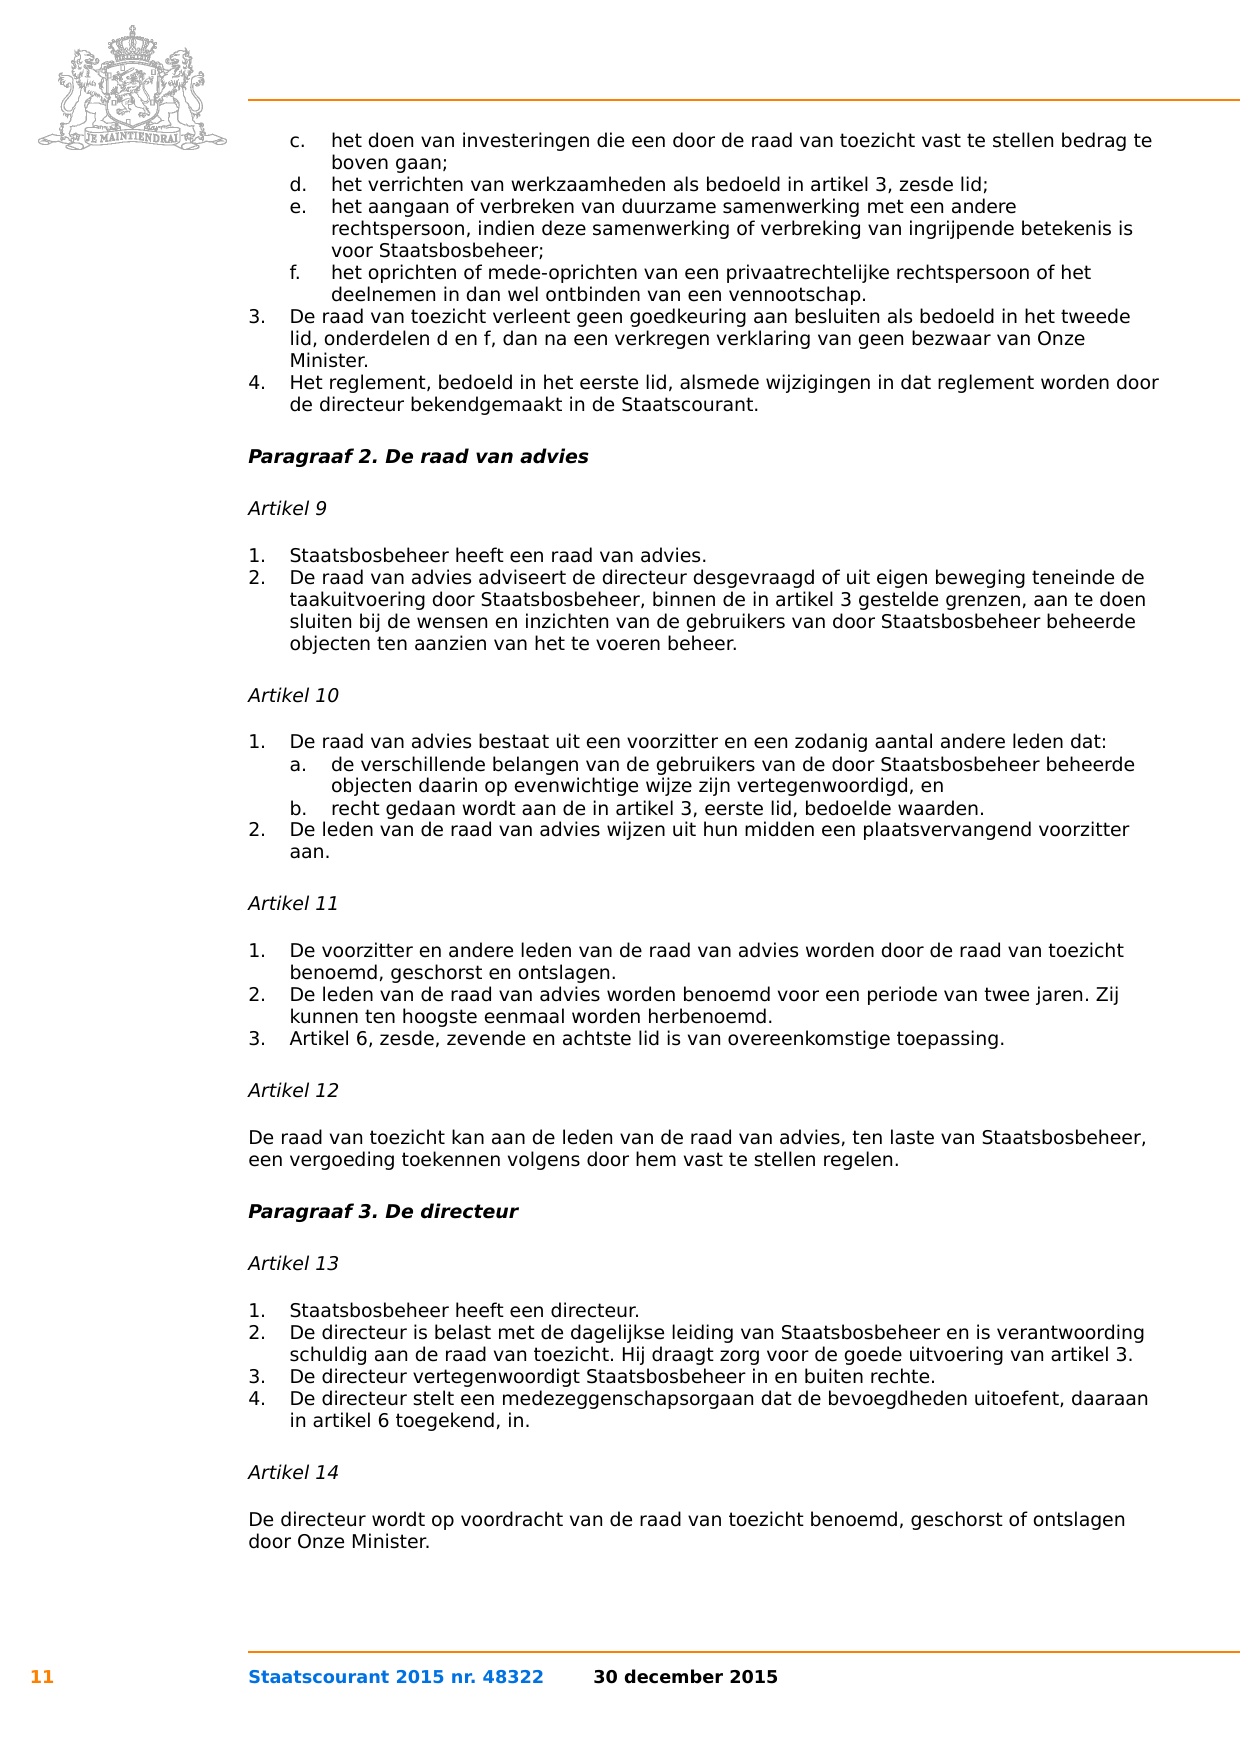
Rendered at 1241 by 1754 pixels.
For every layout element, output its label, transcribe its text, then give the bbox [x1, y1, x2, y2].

text c. het doen van investeringen die een door de raad van toezicht vast te stellen bedrag te boven gaan; [289, 130, 1163, 174]
text De directeur wordt op voordracht van de raad van toezicht benoemd, geschorst of ontslagen door Onze Minister. [248, 1509, 1163, 1553]
text 1. De voorzitter en andere leden van de raad van advies worden door de raad van toezicht benoemd, geschorst en ontslagen. [248, 940, 1163, 984]
text 2. De raad van advies adviseert de directeur desgevraagd of uit eigen beweging teneinde de taakuitvoering door Staatsbosbeheer, binnen de in artikel 3 gestelde grenzen, aan te doen sluiten bij de wensen en inzichten van de gebruikers van door Staatsbosbeheer beheerde objecten ten aanzien van het te voeren beheer. [248, 567, 1163, 654]
text 4. De directeur stelt een medezeggenschapsorgaan dat de bevoegdheden uitoefent, daaraan in artikel 6 toegekend, in. [248, 1388, 1163, 1432]
text 3. De raad van toezicht verleent geen goedkeuring aan besluiten als bedoeld in het tweede lid, onderdelen d en f, dan na een verkregen verklaring van geen bezwaar van Onze Minister. [248, 306, 1163, 372]
subtitle Artikel 10 [248, 684, 1163, 706]
subtitle Artikel 9 [248, 498, 1163, 519]
subtitle Paragraaf 3. De directeur [248, 1201, 1163, 1223]
text 1. Staatsbosbeheer heeft een raad van advies. [248, 544, 1163, 567]
text f. het oprichten of mede-oprichten van een privaatrechtelijke rechtspersoon of het deelnemen in dan wel ontbinden van een vennootschap. [289, 262, 1163, 306]
text 2. De leden van de raad van advies wijzen uit hun midden een plaatsvervangend voorzitter aan. [248, 819, 1163, 863]
picture [38, 25, 227, 150]
text De raad van toezicht kan aan de leden van de raad van advies, ten laste van Staatsbosbeheer, een vergoeding toekennen volgens door hem vast te stellen regelen. [248, 1127, 1163, 1171]
text 2. De leden van de raad van advies worden benoemd voor een periode van twee jaren. Zij kunnen ten hoogste eenmaal worden herbenoemd. [248, 984, 1163, 1028]
subtitle Artikel 14 [248, 1462, 1163, 1484]
subtitle Paragraaf 2. De raad van advies [248, 446, 1163, 468]
subtitle Artikel 11 [248, 893, 1163, 915]
text 1. De raad van advies bestaat uit een voorzitter en een zodanig aantal andere leden dat: [248, 731, 1163, 753]
text 4. Het reglement, bedoeld in het eerste lid, alsmede wijzigingen in dat reglement worden door de directeur bekendgemaakt in de Staatscourant. [248, 372, 1163, 416]
text b. recht gedaan wordt aan de in artikel 3, eerste lid, bedoelde waarden. [289, 797, 1163, 819]
subtitle Artikel 12 [248, 1080, 1163, 1102]
text 2. De directeur is belast met de dagelijkse leiding van Staatsbosbeheer en is verantwoording schuldig aan de raad van toezicht. Hij draagt zorg voor de goede uitvoering van artikel 3. [248, 1322, 1163, 1366]
text 3. Artikel 6, zesde, zevende en achtste lid is van overeenkomstige toepassing. [248, 1028, 1163, 1050]
text a. de verschillende belangen van de gebruikers van de door Staatsbosbeheer beheerde objecten daarin op evenwichtige wijze zijn vertegenwoordigd, en [289, 753, 1163, 797]
text e. het aangaan of verbreken van duurzame samenwerking met een andere rechtspersoon, indien deze samenwerking of verbreking van ingrijpende betekenis is voor Staatsbosbeheer; [289, 196, 1163, 262]
text 1. Staatsbosbeheer heeft een directeur. [248, 1300, 1163, 1322]
text 3. De directeur vertegenwoordigt Staatsbosbeheer in en buiten rechte. [248, 1366, 1163, 1388]
subtitle Artikel 13 [248, 1253, 1163, 1275]
text d. het verrichten van werkzaamheden als bedoeld in artikel 3, zesde lid; [289, 174, 1163, 196]
